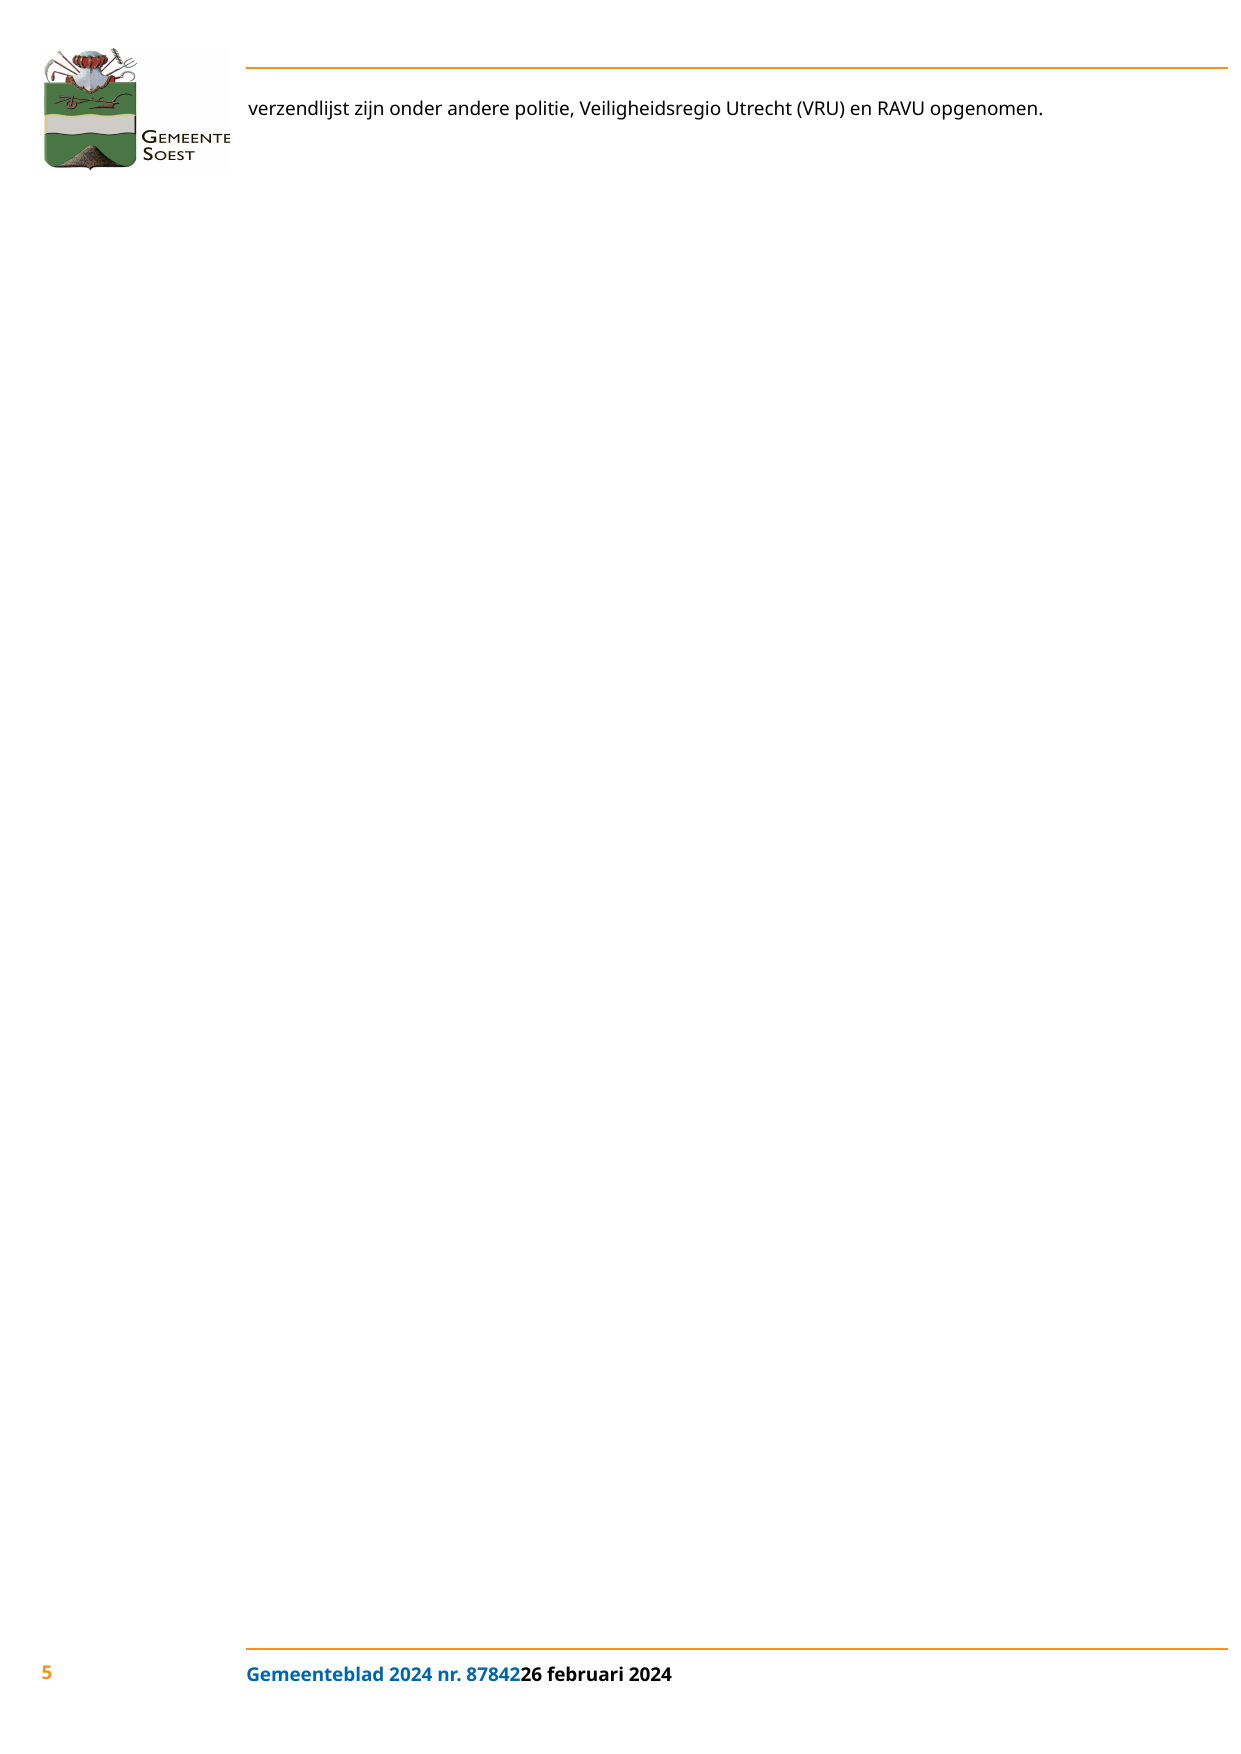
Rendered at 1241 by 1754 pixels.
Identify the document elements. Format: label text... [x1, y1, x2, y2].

text verzendlijst zijn onder andere politie, Veiligheidsregio Utrecht (VRU) en RAVU opgenomen. [248, 95, 1152, 121]
picture [41, 47, 231, 172]
